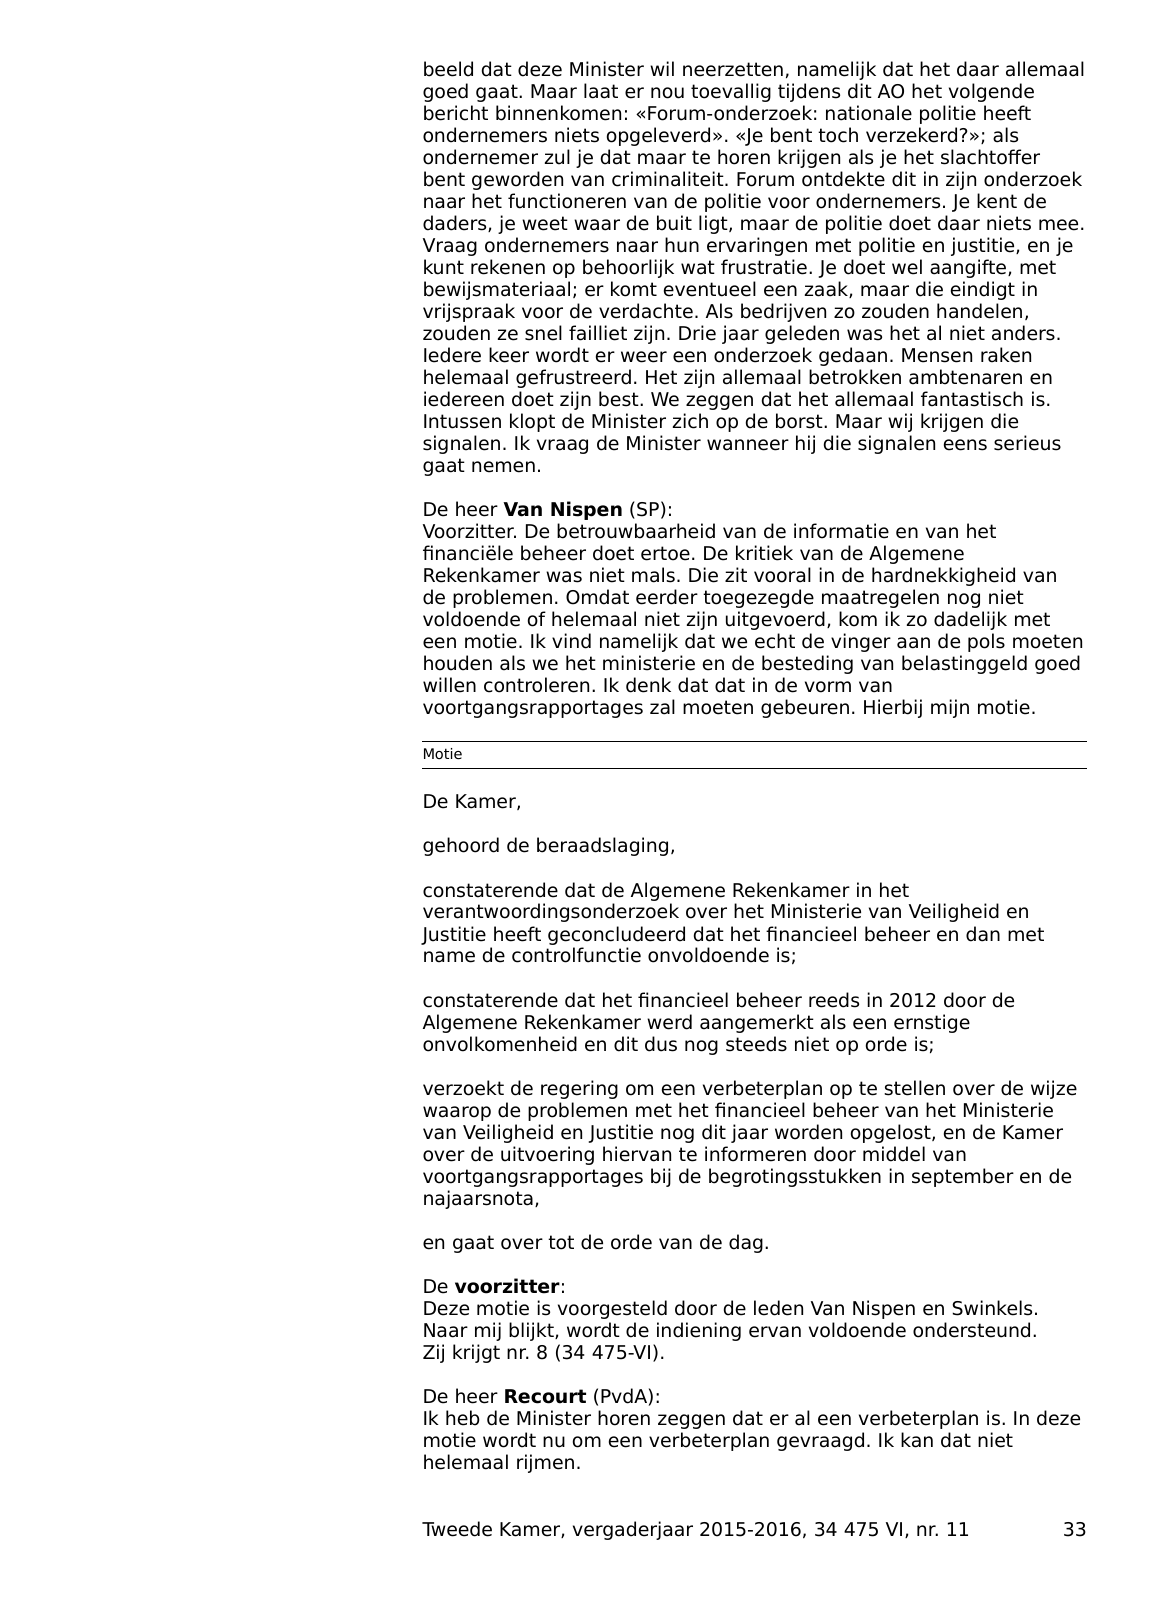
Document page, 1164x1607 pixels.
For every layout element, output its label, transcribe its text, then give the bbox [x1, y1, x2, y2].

text Voorzitter. De betrouwbaarheid van de informatie en van het financiële beheer doet ertoe. De kritiek van de Algemene Rekenkamer was niet mals. Die zit vooral in de hardnekkigheid van de problemen. Omdat eerder toegezegde maatregelen nog niet voldoende of helemaal niet zijn uitgevoerd, kom ik zo dadelijk met een motie. Ik vind namelijk dat we echt de vinger aan de pols moeten houden als we het ministerie en de besteding van belastinggeld goed willen controleren. Ik denk dat dat in de vorm van voortgangsrapportages zal moeten gebeuren. Hierbij mijn motie. [422, 521, 1087, 719]
text Zij krijgt nr. 8 (34 475-VI). [422, 1342, 1087, 1364]
text en gaat over tot de orde van de dag. [422, 1232, 1087, 1254]
text Deze motie is voorgesteld door de leden Van Nispen en Swinkels. Naar mij blijkt, wordt de indiening ervan voldoende ondersteund. [422, 1298, 1087, 1342]
text constaterende dat de Algemene Rekenkamer in het verantwoordingsonderzoek over het Ministerie van Veiligheid en Justitie heeft geconcludeerd dat het financieel beheer en dan met name de controlfunctie onvoldoende is; [422, 879, 1087, 967]
text constaterende dat het financieel beheer reeds in 2012 door de Algemene Rekenkamer werd aangemerkt als een ernstige onvolkomenheid en dit dus nog steeds niet op orde is; [422, 989, 1087, 1056]
text beeld dat deze Minister wil neerzetten, namelijk dat het daar allemaal goed gaat. Maar laat er nou toevallig tijdens dit AO het volgende bericht binnenkomen: «Forum-onderzoek: nationale politie heeft ondernemers niets opgeleverd». «Je bent toch verzekerd?»; als ondernemer zul je dat maar te horen krijgen als je het slachtoffer bent geworden van criminaliteit. Forum ontdekte dit in zijn onderzoek naar het functioneren van de politie voor ondernemers. Je kent de daders, je weet waar de buit ligt, maar de politie doet daar niets mee. Vraag ondernemers naar hun ervaringen met politie en justitie, en je kunt rekenen op behoorlijk wat frustratie. Je doet wel aangifte, met bewijsmateriaal; er komt eventueel een zaak, maar die eindigt in vrijspraak voor de verdachte. Als bedrijven zo zouden handelen, zouden ze snel failliet zijn. Drie jaar geleden was het al niet anders. Iedere keer wordt er weer een onderzoek gedaan. Mensen raken helemaal gefrustreerd. Het zijn allemaal betrokken ambtenaren en iedereen doet zijn best. We zeggen dat het allemaal fantastisch is. Intussen klopt de Minister zich op de borst. Maar wij krijgen die signalen. Ik vraag de Minister wanneer hij die signalen eens serieus gaat nemen. [422, 59, 1087, 477]
text Ik heb de Minister horen zeggen dat er al een verbeterplan is. In deze motie wordt nu om een verbeterplan gevraagd. Ik kan dat niet helemaal rijmen. [422, 1408, 1087, 1474]
text De heer Recourt (PvdA): [422, 1386, 1087, 1408]
text De Kamer, [422, 791, 1087, 813]
text gehoord de beraadslaging, [422, 835, 1087, 857]
text De voorzitter: [422, 1276, 1087, 1298]
table_header Motie [422, 742, 1087, 768]
text De heer Van Nispen (SP): [422, 499, 1087, 521]
text verzoekt de regering om een verbeterplan op te stellen over de wijze waarop de problemen met het financieel beheer van het Ministerie van Veiligheid en Justitie nog dit jaar worden opgelost, en de Kamer over de uitvoering hiervan te informeren door middel van voortgangsrapportages bij de begrotingsstukken in september en de najaarsnota, [422, 1078, 1087, 1209]
